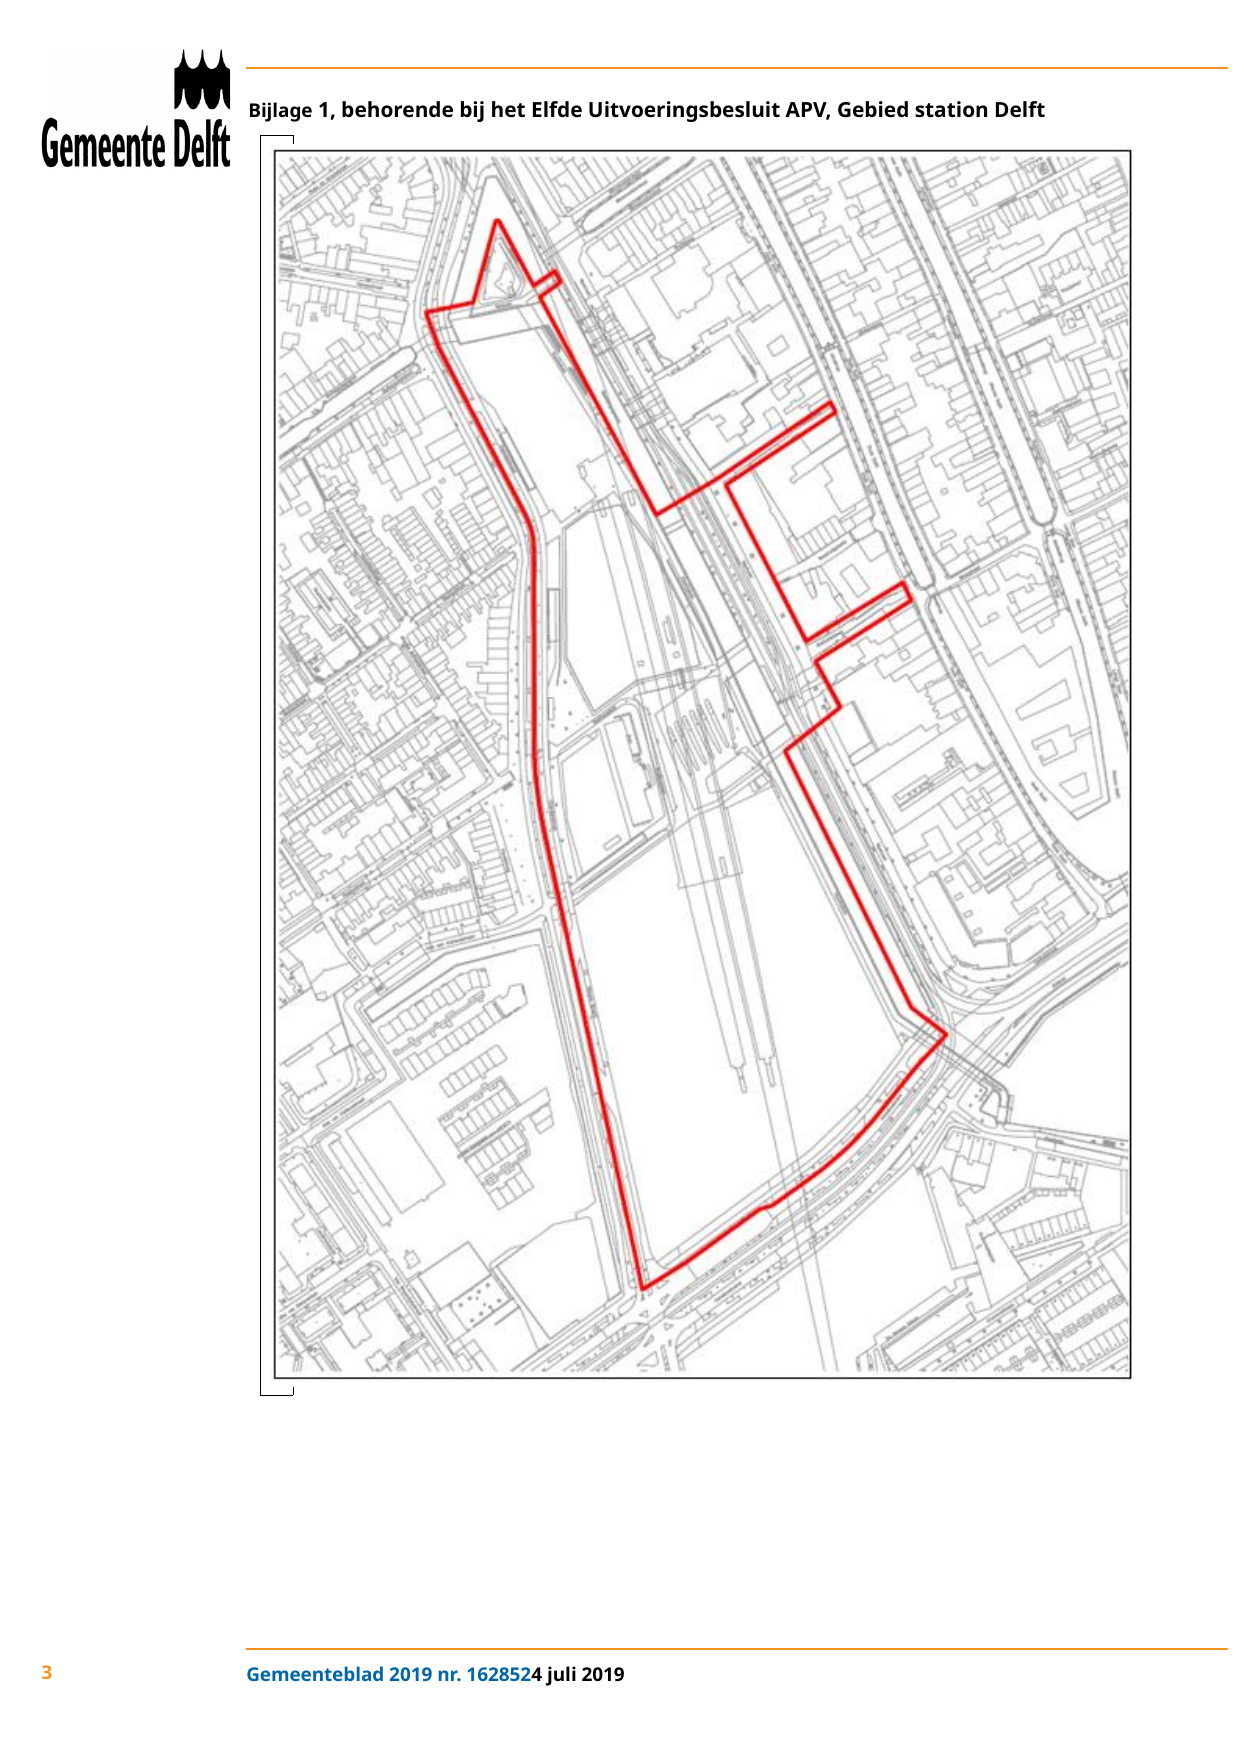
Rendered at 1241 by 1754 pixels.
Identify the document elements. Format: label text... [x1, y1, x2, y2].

text Bijlage 1, behorende bij het Elfde Uitvoeringsbesluit APV, Gebied station Delft [248, 95, 1152, 123]
picture [41, 47, 231, 172]
picture [268, 144, 1141, 1387]
